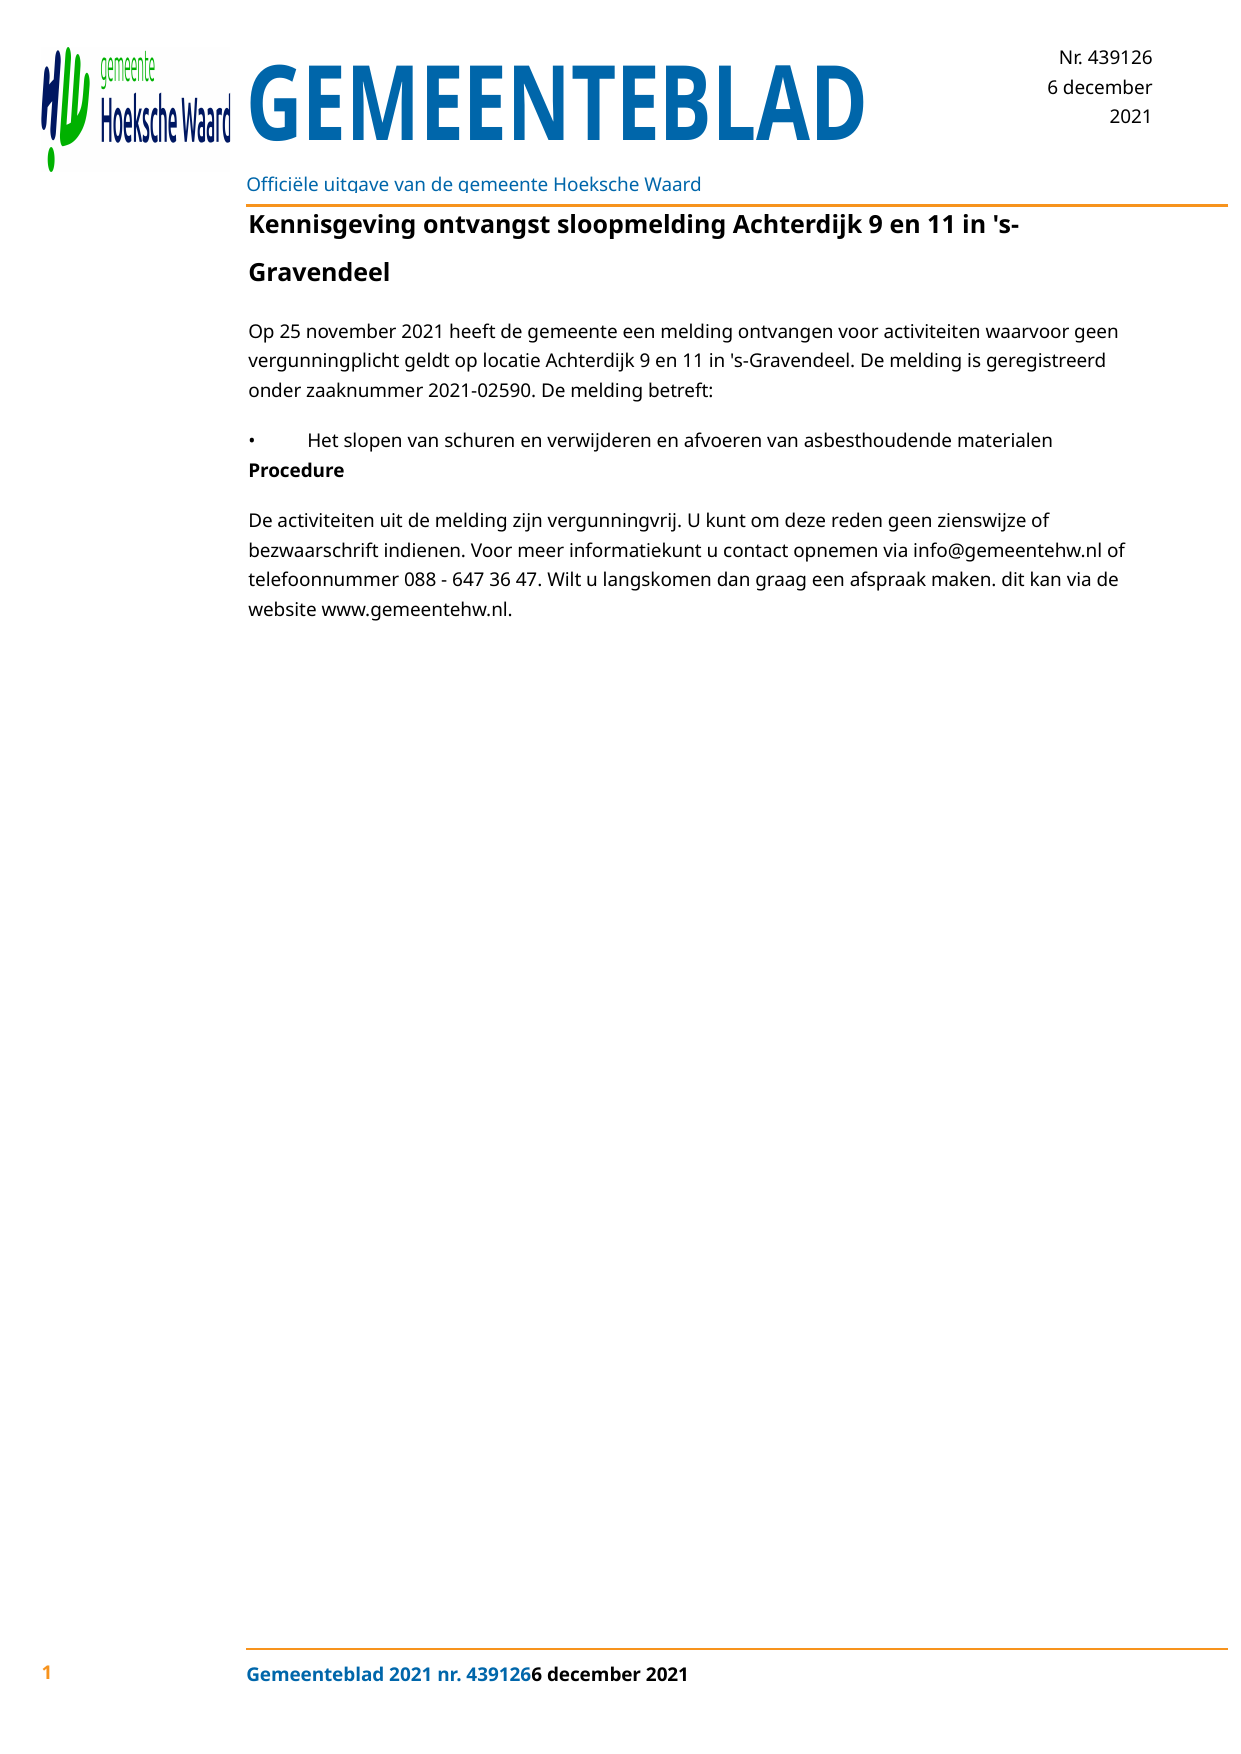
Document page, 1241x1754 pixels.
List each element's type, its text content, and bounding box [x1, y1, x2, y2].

text Kennisgeving ontvangst sloopmelding Achterdijk 9 en 11 in 's-Gravendeel [248, 207, 1152, 288]
picture [41, 47, 231, 172]
list Het slopen van schuren en verwijderen en afvoeren van asbesthoudende materialen [248, 427, 1152, 453]
text De activiteiten uit de melding zijn vergunningvrij. U kunt om deze reden geen zienswijze of bezwaarschrift indienen. Voor meer informatiekunt u contact opnemen via info@gemeentehw.nl of telefoonnummer 088 - 647 36 47. Wilt u langskomen dan graag een afspraak maken. dit kan via de website www.gemeentehw.nl. [248, 507, 1152, 622]
text Procedure [248, 457, 1152, 483]
text Op 25 november 2021 heeft de gemeente een melding ontvangen voor activiteiten waarvoor geen vergunningplicht geldt op locatie Achterdijk 9 en 11 in 's-Gravendeel. De melding is geregistreerd onder zaaknummer 2021-02590. De melding betreft: [248, 318, 1152, 403]
